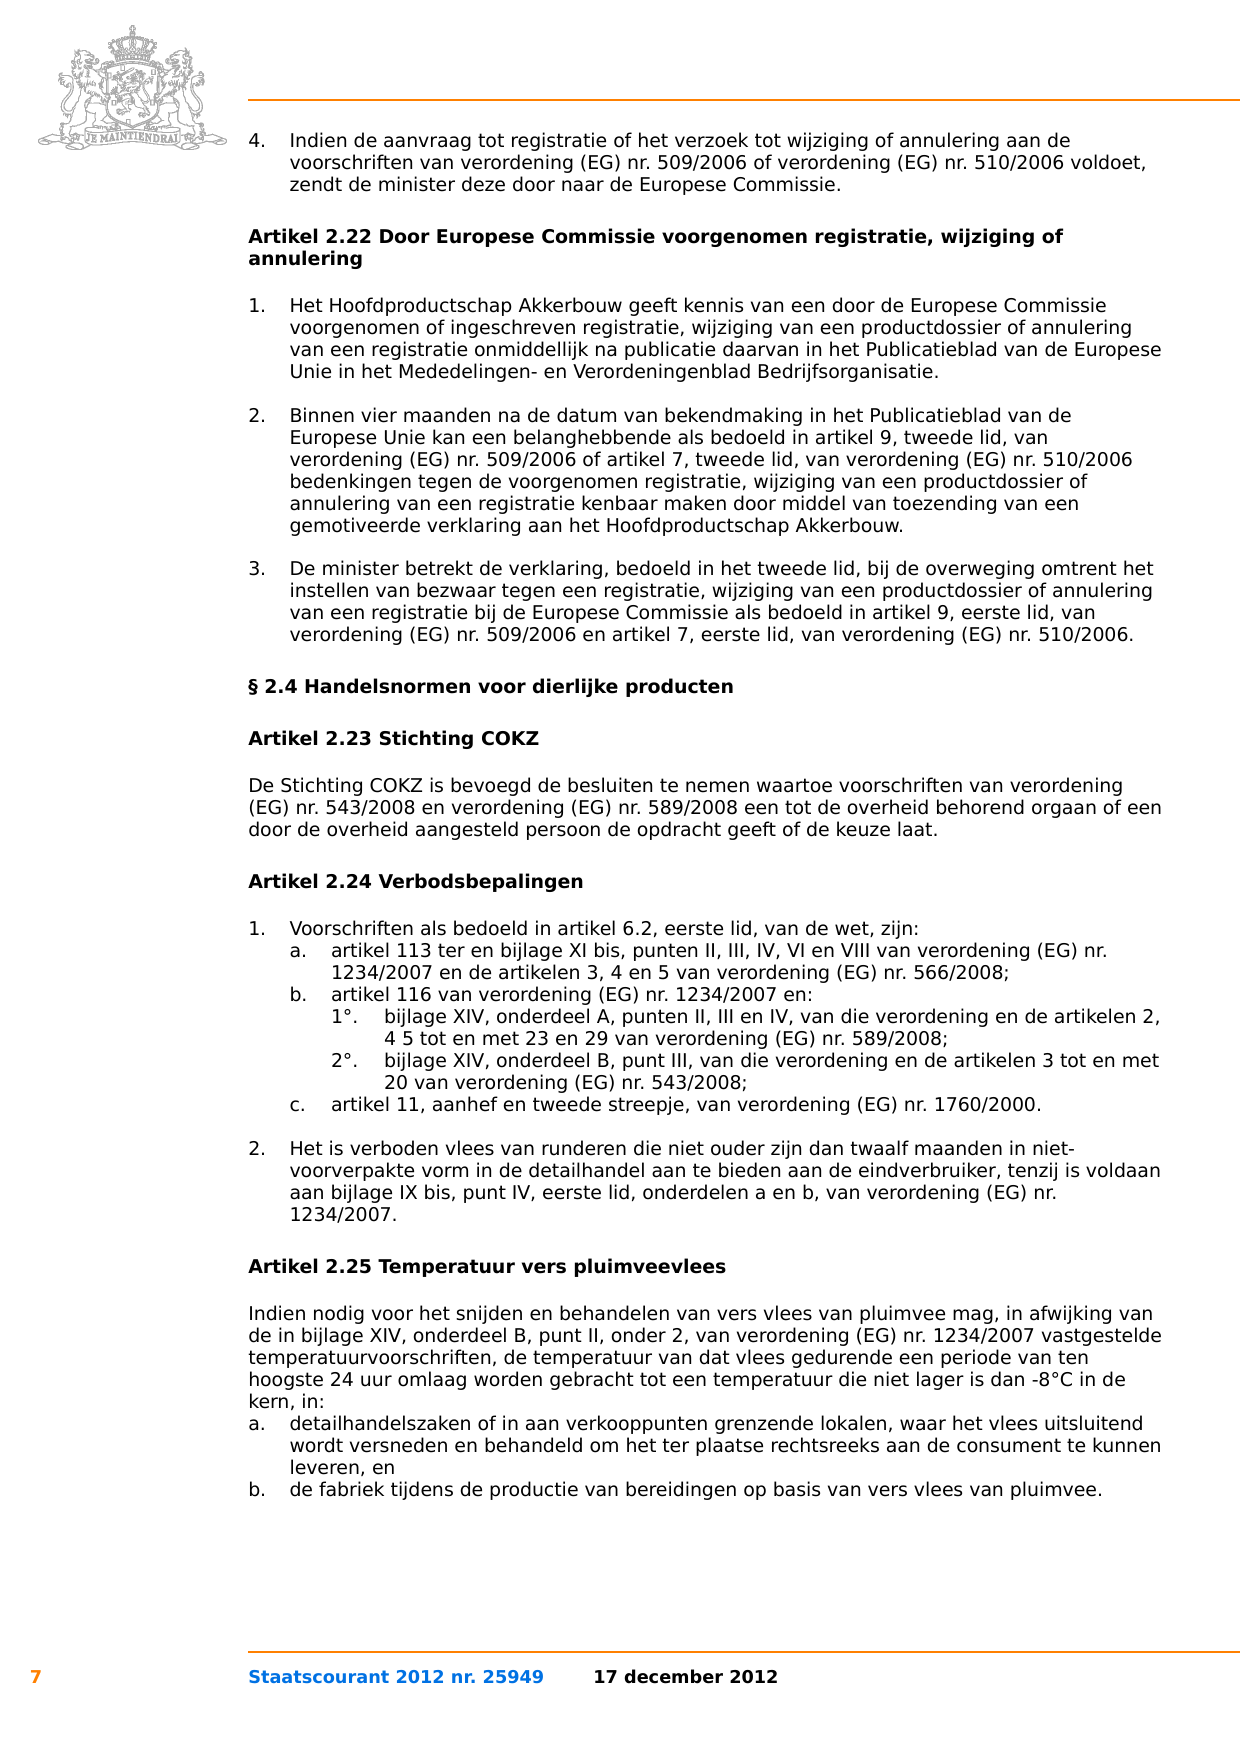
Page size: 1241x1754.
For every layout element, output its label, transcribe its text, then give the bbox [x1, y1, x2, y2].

text 4. Indien de aanvraag tot registratie of het verzoek tot wijziging of annulering aan de voorschriften van verordening (EG) nr. 509/2006 of verordening (EG) nr. 510/2006 voldoet, zendt de minister deze door naar de Europese Commissie. [248, 130, 1163, 196]
subtitle Artikel 2.22 Door Europese Commissie voorgenomen registratie, wijziging of annulering [248, 226, 1163, 270]
text c. artikel 11, aanhef en tweede streepje, van verordening (EG) nr. 1760/2000. [289, 1094, 1163, 1116]
text De Stichting COKZ is bevoegd de besluiten te nemen waartoe voorschriften van verordening (EG) nr. 543/2008 en verordening (EG) nr. 589/2008 een tot de overheid behorend orgaan of een door de overheid aangesteld persoon de opdracht geeft of de keuze laat. [248, 775, 1163, 841]
text b. artikel 116 van verordening (EG) nr. 1234/2007 en: [289, 984, 1163, 1006]
subtitle § 2.4 Handelsnormen voor dierlijke producten [248, 676, 1163, 698]
text a. artikel 113 ter en bijlage XI bis, punten II, III, IV, VI en VIII van verordening (EG) nr. 1234/2007 en de artikelen 3, 4 en 5 van verordening (EG) nr. 566/2008; [289, 940, 1163, 984]
subtitle Artikel 2.23 Stichting COKZ [248, 728, 1163, 750]
text 2°. bijlage XIV, onderdeel B, punt III, van die verordening en de artikelen 3 tot en met 20 van verordening (EG) nr. 543/2008; [331, 1050, 1163, 1094]
subtitle Artikel 2.24 Verbodsbepalingen [248, 871, 1163, 893]
picture [38, 25, 227, 150]
text a. detailhandelszaken of in aan verkooppunten grenzende lokalen, waar het vlees uitsluitend wordt versneden en behandeld om het ter plaatse rechtsreeks aan de consument te kunnen leveren, en [248, 1413, 1163, 1478]
text b. de fabriek tijdens de productie van bereidingen op basis van vers vlees van pluimvee. [248, 1478, 1163, 1501]
text 1. Het Hoofdproductschap Akkerbouw geeft kennis van een door de Europese Commissie voorgenomen of ingeschreven registratie, wijziging van een productdossier of annulering van een registratie onmiddellijk na publicatie daarvan in het Publicatieblad van de Europese Unie in het Mededelingen- en Verordeningenblad Bedrijfsorganisatie. [248, 295, 1163, 383]
text 3. De minister betrekt de verklaring, bedoeld in het tweede lid, bij de overweging omtrent het instellen van bezwaar tegen een registratie, wijziging van een productdossier of annulering van een registratie bij de Europese Commissie als bedoeld in artikel 9, eerste lid, van verordening (EG) nr. 509/2006 en artikel 7, eerste lid, van verordening (EG) nr. 510/2006. [248, 558, 1163, 646]
text Indien nodig voor het snijden en behandelen van vers vlees van pluimvee mag, in afwijking van de in bijlage XIV, onderdeel B, punt II, onder 2, van verordening (EG) nr. 1234/2007 vastgestelde temperatuurvoorschriften, de temperatuur van dat vlees gedurende een periode van ten hoogste 24 uur omlaag worden gebracht tot een temperatuur die niet lager is dan -8°C in de kern, in: [248, 1303, 1163, 1413]
text 2. Het is verboden vlees van runderen die niet ouder zijn dan twaalf maanden in niet-voorverpakte vorm in de detailhandel aan te bieden aan de eindverbruiker, tenzij is voldaan aan bijlage IX bis, punt IV, eerste lid, onderdelen a en b, van verordening (EG) nr. 1234/2007. [248, 1138, 1163, 1226]
subtitle Artikel 2.25 Temperatuur vers pluimveevlees [248, 1256, 1163, 1278]
text 1. Voorschriften als bedoeld in artikel 6.2, eerste lid, van de wet, zijn: [248, 918, 1163, 940]
text 1°. bijlage XIV, onderdeel A, punten II, III en IV, van die verordening en de artikelen 2, 4 5 tot en met 23 en 29 van verordening (EG) nr. 589/2008; [331, 1006, 1163, 1050]
text 2. Binnen vier maanden na de datum van bekendmaking in het Publicatieblad van de Europese Unie kan een belanghebbende als bedoeld in artikel 9, tweede lid, van verordening (EG) nr. 509/2006 of artikel 7, tweede lid, van verordening (EG) nr. 510/2006 bedenkingen tegen de voorgenomen registratie, wijziging van een productdossier of annulering van een registratie kenbaar maken door middel van toezending van een gemotiveerde verklaring aan het Hoofdproductschap Akkerbouw. [248, 404, 1163, 536]
